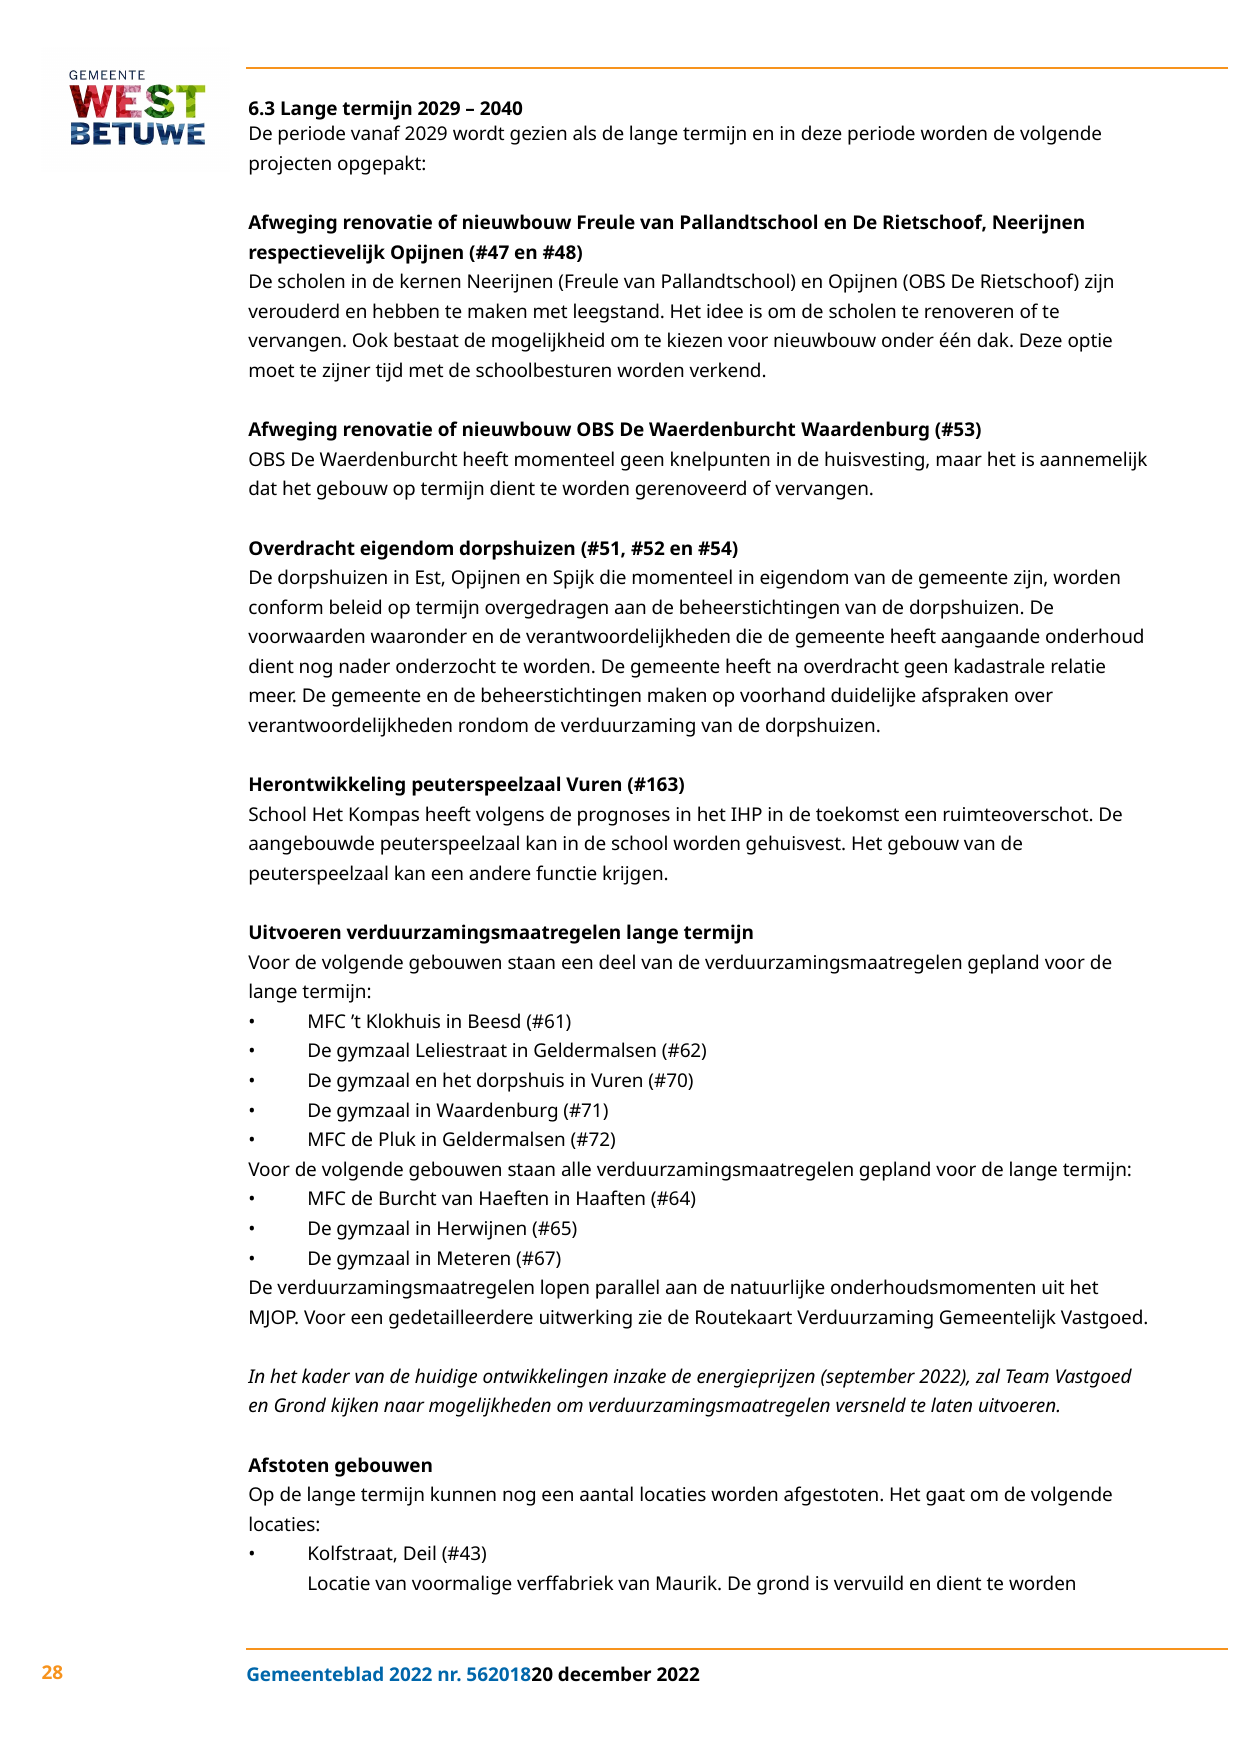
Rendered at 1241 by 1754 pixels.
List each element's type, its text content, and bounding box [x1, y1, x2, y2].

list De gymzaal en het dorpshuis in Vuren (#70) [248, 1067, 1152, 1093]
text De periode vanaf 2029 wordt gezien als de lange termijn en in deze periode worden de volgende projecten opgepakt: [248, 121, 1152, 176]
picture [41, 47, 231, 172]
text Afweging renovatie of nieuwbouw Freule van Pallandtschool en De Rietschoof, Neerijnen respectievelijk Opijnen (#47 en #48) [248, 209, 1152, 264]
list MFC de Pluk in Geldermalsen (#72) [248, 1126, 1152, 1152]
text Afstoten gebouwen [248, 1452, 1152, 1477]
text 6.3 Lange termijn 2029 – 2040 [248, 95, 1152, 121]
text Uitvoeren verduurzamingsmaatregelen lange termijn [248, 919, 1152, 945]
text Overdracht eigendom dorpshuizen (#51, #52 en #54) [248, 535, 1152, 560]
list De gymzaal in Waardenburg (#71) [248, 1097, 1152, 1122]
list MFC de Burcht van Haeften in Haaften (#64) [248, 1186, 1152, 1211]
text De scholen in de kernen Neerijnen (Freule van Pallandtschool) en Opijnen (OBS De Rietschoof) zijn verouderd en hebben te maken met leegstand. Het idee is om de scholen te renoveren of te vervangen. Ook bestaat de mogelijkheid om te kiezen voor nieuwbouw onder één dak. Deze optie moet te zijner tijd met de schoolbesturen worden verkend. [248, 268, 1152, 383]
list MFC ’t Klokhuis in Beesd (#61) [248, 1008, 1152, 1034]
text De dorpshuizen in Est, Opijnen en Spijk die momenteel in eigendom van de gemeente zijn, worden conform beleid op termijn overgedragen aan de beheerstichtingen van de dorpshuizen. De voorwaarden waaronder en de verantwoordelijkheden die de gemeente heeft aangaande onderhoud dient nog nader onderzocht te worden. De gemeente heeft na overdracht geen kadastrale relatie meer. De gemeente en de beheerstichtingen maken op voorhand duidelijke afspraken over verantwoordelijkheden rondom de verduurzaming van de dorpshuizen. [248, 564, 1152, 738]
text Herontwikkeling peuterspeelzaal Vuren (#163) [248, 771, 1152, 797]
list Kolfstraat, Deil (#43) [248, 1541, 1152, 1566]
text School Het Kompas heeft volgens de prognoses in het IHP in de toekomst een ruimteoverschot. De aangebouwde peuterspeelzaal kan in de school worden gehuisvest. Het gebouw van de peuterspeelzaal kan een andere functie krijgen. [248, 801, 1152, 886]
text Afweging renovatie of nieuwbouw OBS De Waerdenburcht Waardenburg (#53) [248, 416, 1152, 442]
text In het kader van de huidige ontwikkelingen inzake de energieprijzen (september 2022), zal Team Vastgoed en Grond kijken naar mogelijkheden om verduurzamingsmaatregelen versneld te laten uitvoeren. [248, 1363, 1152, 1418]
text Voor de volgende gebouwen staan alle verduurzamingsmaatregelen gepland voor de lange termijn: [248, 1156, 1152, 1182]
text Voor de volgende gebouwen staan een deel van de verduurzamingsmaatregelen gepland voor de lange termijn: [248, 949, 1152, 1004]
list Locatie van voormalige verffabriek van Maurik. De grond is vervuild en dient te worden [248, 1570, 1152, 1596]
text De verduurzamingsmaatregelen lopen parallel aan de natuurlijke onderhoudsmomenten uit het MJOP. Voor een gedetailleerdere uitwerking zie de Routekaart Verduurzaming Gemeentelijk Vastgoed. [248, 1274, 1152, 1329]
list De gymzaal in Meteren (#67) [248, 1245, 1152, 1270]
list De gymzaal Leliestraat in Geldermalsen (#62) [248, 1038, 1152, 1063]
text OBS De Waerdenburcht heeft momenteel geen knelpunten in de huisvesting, maar het is aannemelijk dat het gebouw op termijn dient te worden gerenoveerd of vervangen. [248, 446, 1152, 501]
list De gymzaal in Herwijnen (#65) [248, 1215, 1152, 1241]
text Op de lange termijn kunnen nog een aantal locaties worden afgestoten. Het gaat om de volgende locaties: [248, 1481, 1152, 1537]
